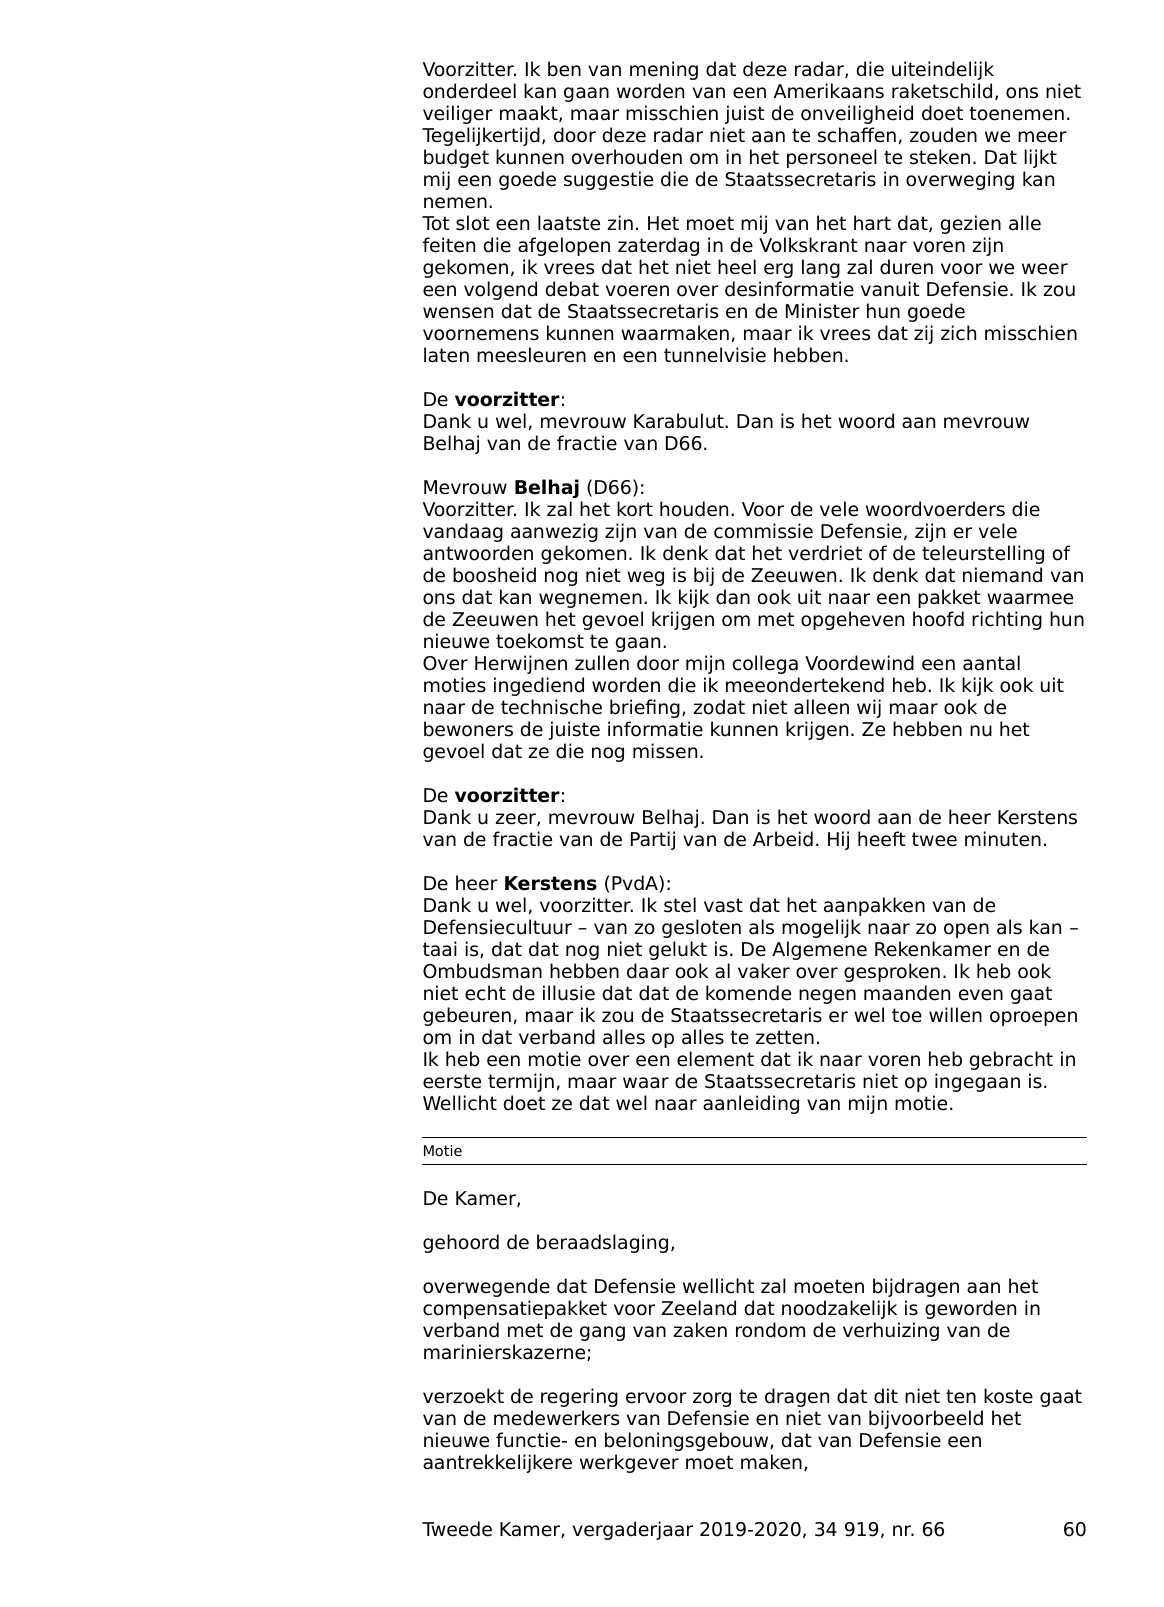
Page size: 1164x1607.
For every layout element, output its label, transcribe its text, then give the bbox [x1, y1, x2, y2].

text Dank u zeer, mevrouw Belhaj. Dan is het woord aan de heer Kerstens van de fractie van de Partij van de Arbeid. Hij heeft twee minuten. [422, 807, 1087, 851]
text De Kamer, [422, 1187, 1087, 1209]
text Voorzitter. Ik ben van mening dat deze radar, die uiteindelijk onderdeel kan gaan worden van een Amerikaans raketschild, ons niet veiliger maakt, maar misschien juist de onveiligheid doet toenemen. Tegelijkertijd, door deze radar niet aan te schaffen, zouden we meer budget kunnen overhouden om in het personeel te steken. Dat lijkt mij een goede suggestie die de Staatssecretaris in overweging kan nemen. [422, 59, 1087, 213]
text Dank u wel, mevrouw Karabulut. Dan is het woord aan mevrouw Belhaj van de fractie van D66. [422, 411, 1087, 455]
text Ik heb een motie over een element dat ik naar voren heb gebracht in eerste termijn, maar waar de Staatssecretaris niet op ingegaan is. Wellicht doet ze dat wel naar aanleiding van mijn motie. [422, 1049, 1087, 1115]
text De heer Kerstens (PvdA): [422, 873, 1087, 895]
text verzoekt de regering ervoor zorg te dragen dat dit niet ten koste gaat van de medewerkers van Defensie en niet van bijvoorbeeld het nieuwe functie- en beloningsgebouw, dat van Defensie een aantrekkelijkere werkgever moet maken, [422, 1386, 1087, 1474]
text Voorzitter. Ik zal het kort houden. Voor de vele woordvoerders die vandaag aanwezig zijn van de commissie Defensie, zijn er vele antwoorden gekomen. Ik denk dat het verdriet of de teleurstelling of de boosheid nog niet weg is bij de Zeeuwen. Ik denk dat niemand van ons dat kan wegnemen. Ik kijk dan ook uit naar een pakket waarmee de Zeeuwen het gevoel krijgen om met opgeheven hoofd richting hun nieuwe toekomst te gaan. [422, 499, 1087, 653]
text overwegende dat Defensie wellicht zal moeten bijdragen aan het compensatiepakket voor Zeeland dat noodzakelijk is geworden in verband met de gang van zaken rondom de verhuizing van de marinierskazerne; [422, 1276, 1087, 1364]
text De voorzitter: [422, 389, 1087, 411]
text De voorzitter: [422, 785, 1087, 807]
text Dank u wel, voorzitter. Ik stel vast dat het aanpakken van de Defensiecultuur – van zo gesloten als mogelijk naar zo open als kan – taai is, dat dat nog niet gelukt is. De Algemene Rekenkamer en de Ombudsman hebben daar ook al vaker over gesproken. Ik heb ook niet echt de illusie dat dat de komende negen maanden even gaat gebeuren, maar ik zou de Staatssecretaris er wel toe willen oproepen om in dat verband alles op alles te zetten. [422, 895, 1087, 1049]
table_header Motie [422, 1138, 1087, 1164]
text Over Herwijnen zullen door mijn collega Voordewind een aantal moties ingediend worden die ik meeondertekend heb. Ik kijk ook uit naar de technische briefing, zodat niet alleen wij maar ook de bewoners de juiste informatie kunnen krijgen. Ze hebben nu het gevoel dat ze die nog missen. [422, 653, 1087, 763]
text Mevrouw Belhaj (D66): [422, 477, 1087, 499]
text gehoord de beraadslaging, [422, 1232, 1087, 1253]
text Tot slot een laatste zin. Het moet mij van het hart dat, gezien alle feiten die afgelopen zaterdag in de Volkskrant naar voren zijn gekomen, ik vrees dat het niet heel erg lang zal duren voor we weer een volgend debat voeren over desinformatie vanuit Defensie. Ik zou wensen dat de Staatssecretaris en de Minister hun goede voornemens kunnen waarmaken, maar ik vrees dat zij zich misschien laten meesleuren en een tunnelvisie hebben. [422, 213, 1087, 367]
